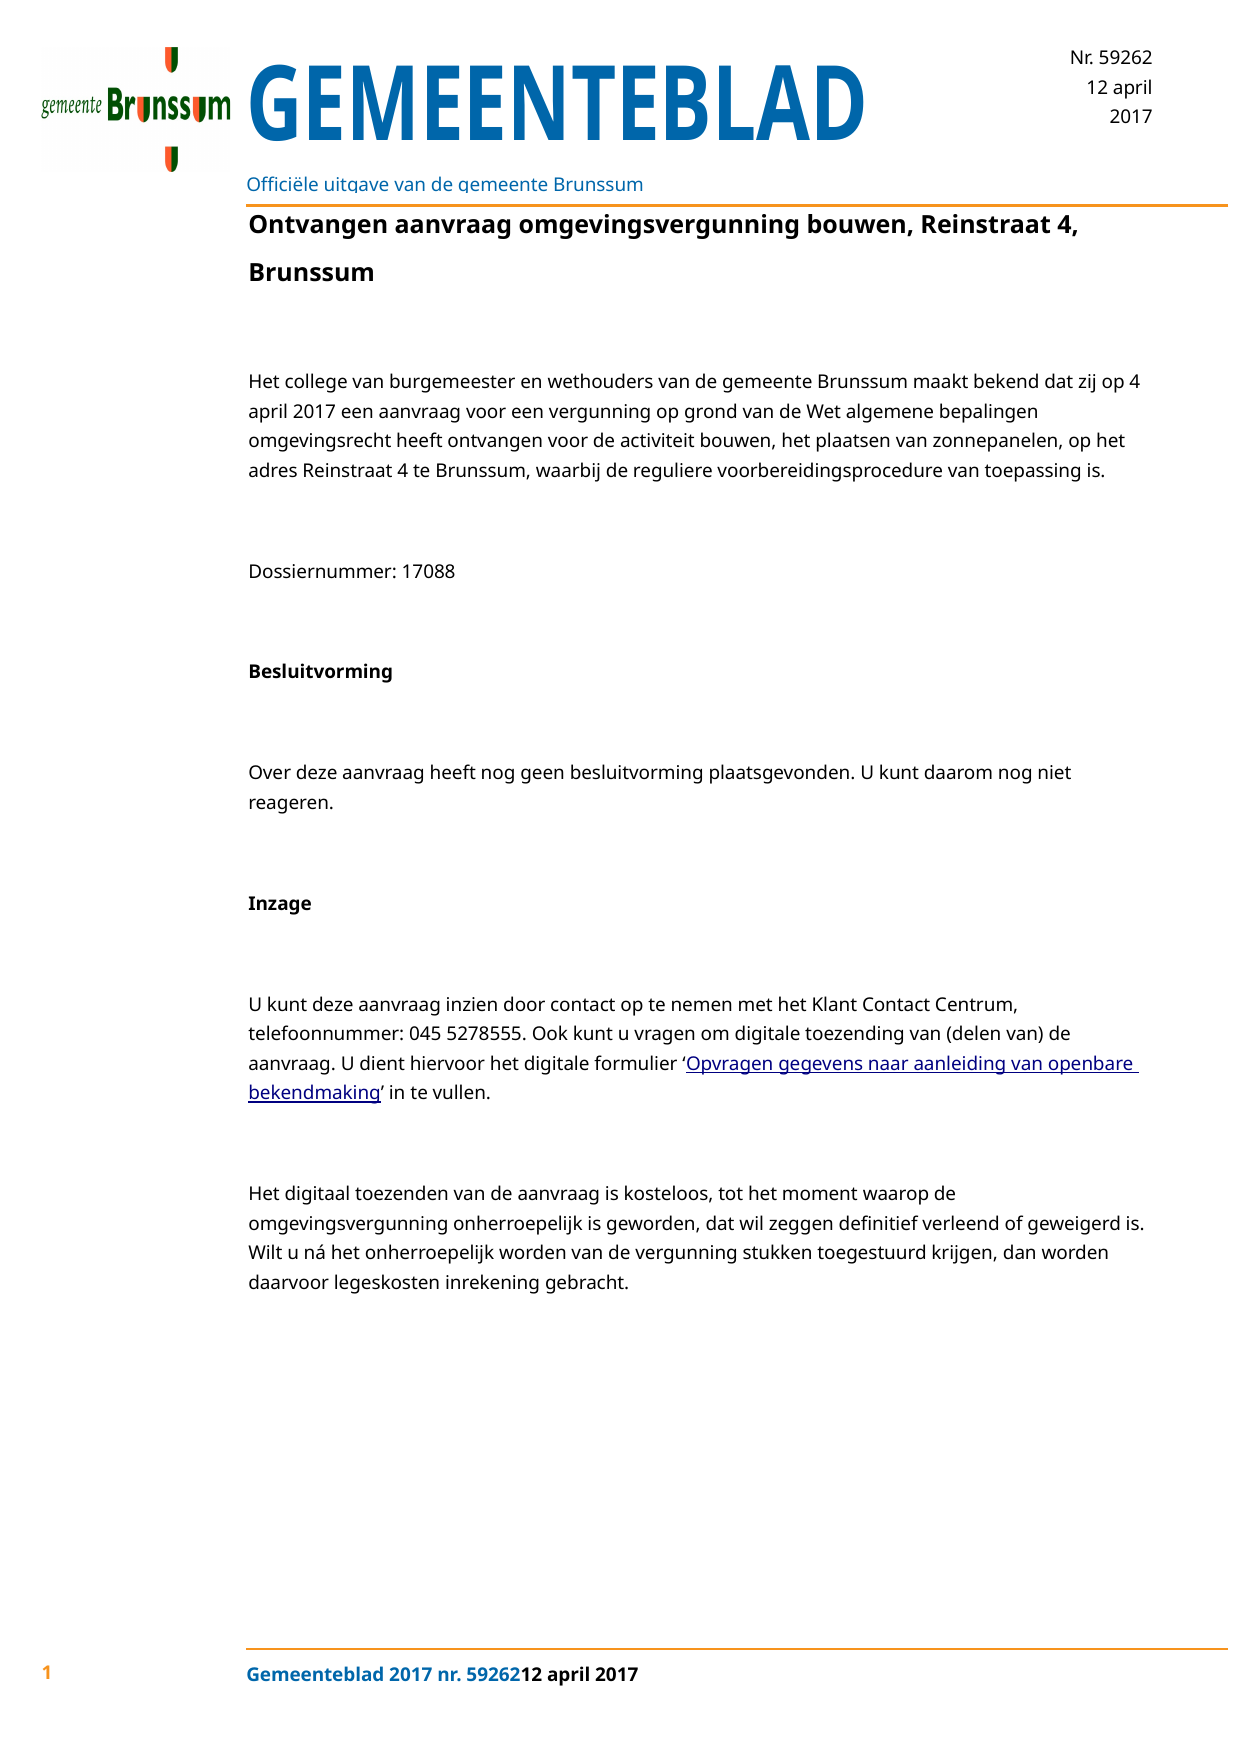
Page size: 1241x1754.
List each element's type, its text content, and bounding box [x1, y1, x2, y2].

text Ontvangen aanvraag omgevingsvergunning bouwen, Reinstraat 4, Brunssum [248, 207, 1152, 288]
text U kunt deze aanvraag inzien door contact op te nemen met het Klant Contact Centrum, telefoonnummer: 045 5278555. Ook kunt u vragen om digitale toezending van (delen van) de aanvraag. U dient hiervoor het digitale formulier ‘Opvragen gegevens naar aanleiding van openbare bekendmaking’ in te vullen. [248, 991, 1152, 1105]
text Inzage [248, 890, 1152, 916]
text Over deze aanvraag heeft nog geen besluitvorming plaatsgevonden. U kunt daarom nog niet reageren. [248, 759, 1152, 815]
text Het digitaal toezenden van de aanvraag is kosteloos, tot het moment waarop de omgevingsvergunning onherroepelijk is geworden, dat wil zeggen definitief verleend of geweigerd is. Wilt u ná het onherroepelijk worden van de vergunning stukken toegestuurd krijgen, dan worden daarvoor legeskosten inrekening gebracht. [248, 1180, 1152, 1295]
text Dossiernummer: 17088 [248, 558, 1152, 584]
text Het college van burgemeester en wethouders van de gemeente Brunssum maakt bekend dat zij op 4 april 2017 een aanvraag voor een vergunning op grond van de Wet algemene bepalingen omgevingsrecht heeft ontvangen voor de activiteit bouwen, het plaatsen van zonnepanelen, op het adres Reinstraat 4 te Brunssum, waarbij de reguliere voorbereidingsprocedure van toepassing is. [248, 368, 1152, 483]
text Besluitvorming [248, 659, 1152, 684]
picture [41, 47, 231, 172]
